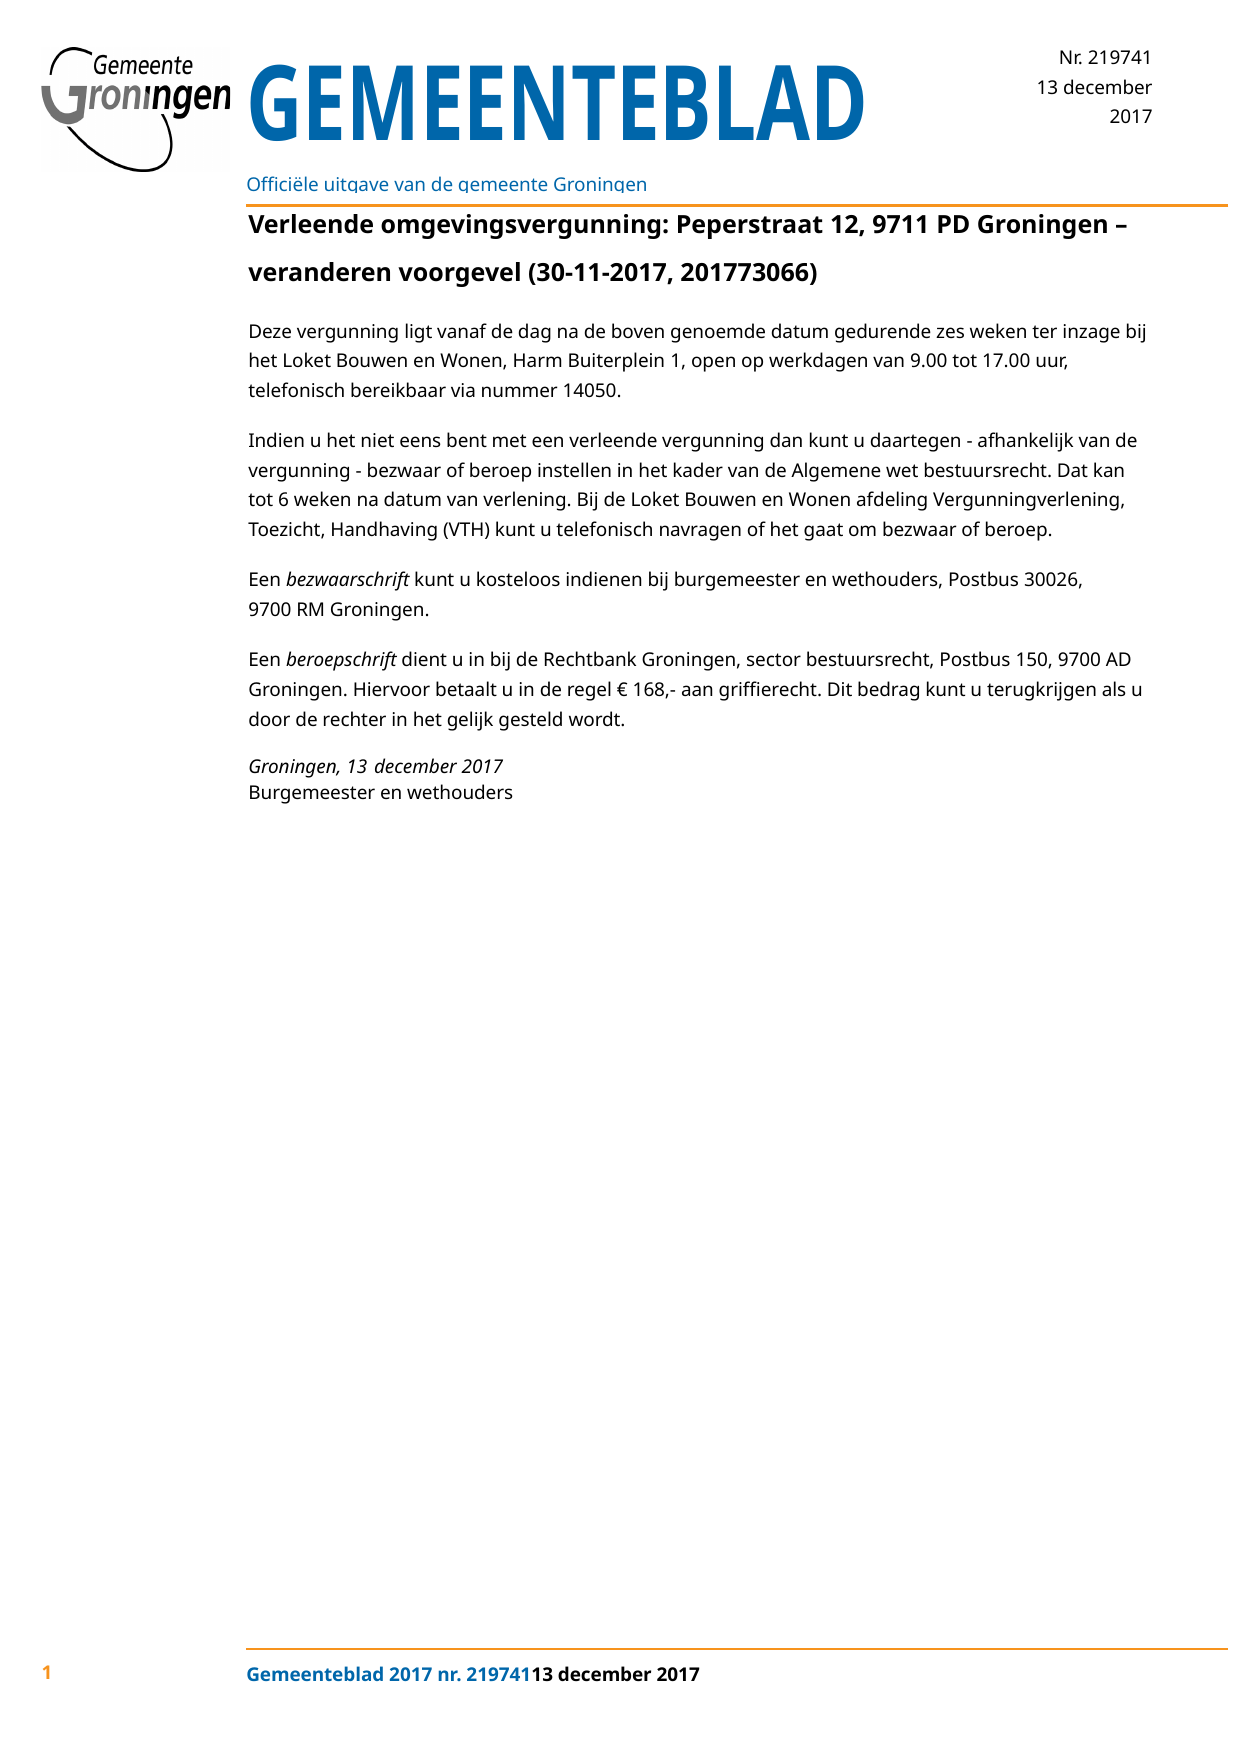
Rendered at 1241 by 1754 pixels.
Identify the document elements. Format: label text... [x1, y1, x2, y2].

text Indien u het niet eens bent met een verleende vergunning dan kunt u daartegen - afhankelijk van de vergunning - bezwaar of beroep instellen in het kader van de Algemene wet bestuursrecht. Dat kan tot 6 weken na datum van verlening. Bij de Loket Bouwen en Wonen afdeling Vergunningverlening, Toezicht, Handhaving (VTH) kunt u telefonisch navragen of het gaat om bezwaar of beroep. [248, 427, 1152, 542]
text Burgemeester en wethouders [248, 779, 1152, 805]
text Deze vergunning ligt vanaf de dag na de boven genoemde datum gedurende zes weken ter inzage bij het Loket Bouwen en Wonen, Harm Buiterplein 1, open op werkdagen van 9.00 tot 17.00 uur, telefonisch bereikbaar via nummer 14050. [248, 318, 1152, 403]
text Verleende omgevingsvergunning: Peperstraat 12, 9711 PD Groningen – veranderen voorgevel (30-11-2017, 201773066) [248, 207, 1152, 288]
text Een beroepschrift dient u in bij de Rechtbank Groningen, sector bestuursrecht, Postbus 150, 9700 AD Groningen. Hiervoor betaalt u in de regel € 168,- aan griffierecht. Dit bedrag kunt u terugkrijgen als u door de rechter in het gelijk gesteld wordt. [248, 647, 1152, 732]
text Een bezwaarschrift kunt u kosteloos indienen bij burgemeester en wethouders, Postbus 30026, 9700 RM Groningen. [248, 567, 1152, 622]
picture [41, 47, 231, 172]
text Groningen, 13 december 2017 [248, 754, 1152, 779]
